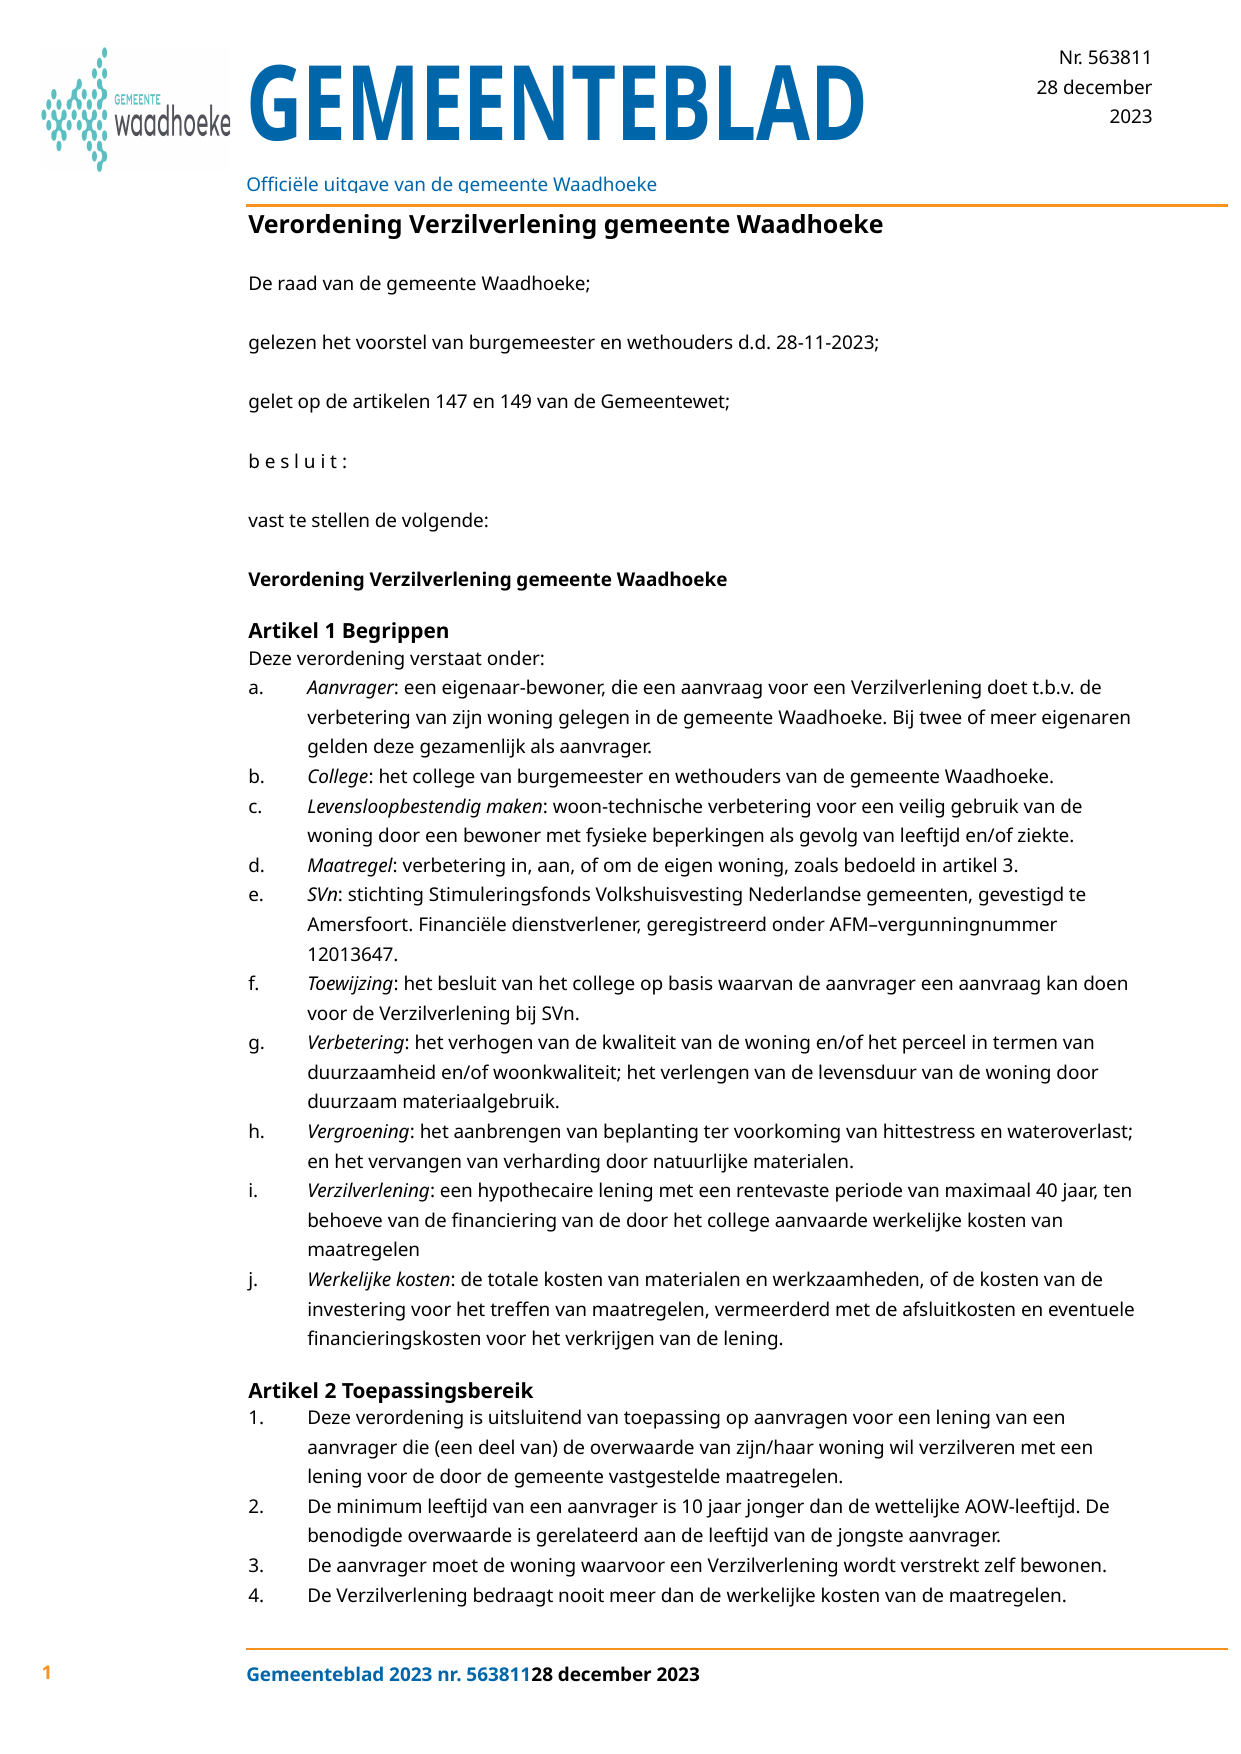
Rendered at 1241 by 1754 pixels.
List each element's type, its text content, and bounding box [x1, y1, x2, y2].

text Verordening Verzilverlening gemeente Waadhoeke [248, 207, 1152, 241]
text De raad van de gemeente Waadhoeke; [248, 270, 1152, 296]
list College: het college van burgemeester en wethouders van de gemeente Waadhoeke. [248, 763, 1152, 789]
list Toewijzing: het besluit van het college op basis waarvan de aanvrager een aanvraag kan doen voor de Verzilverlening bij SVn. [248, 970, 1152, 1026]
list Werkelijke kosten: de totale kosten van materialen en werkzaamheden, of de kosten van de investering voor het treffen van maatregelen, vermeerderd met de afsluitkosten en eventuele financieringskosten voor het verkrijgen van de lening. [248, 1266, 1152, 1351]
picture [41, 47, 231, 172]
text Artikel 1 Begrippen [248, 617, 1152, 645]
list Deze verordening is uitsluitend van toepassing op aanvragen voor een lening van een aanvrager die (een deel van) de overwaarde van zijn/haar woning wil verzilveren met een lening voor de door de gemeente vastgestelde maatregelen. [248, 1404, 1152, 1489]
list Verbetering: het verhogen van de kwaliteit van de woning en/of het perceel in termen van duurzaamheid en/of woonkwaliteit; het verlengen van de levensduur van de woning door duurzaam materiaalgebruik. [248, 1029, 1152, 1114]
text vast te stellen de volgende: [248, 507, 1152, 533]
text Artikel 2 Toepassingsbereik [248, 1376, 1152, 1404]
text gelet op de artikelen 147 en 149 van de Gemeentewet; [248, 389, 1152, 414]
list De aanvrager moet de woning waarvoor een Verzilverlening wordt verstrekt zelf bewonen. [248, 1552, 1152, 1578]
text Verordening Verzilverlening gemeente Waadhoeke [248, 566, 1152, 592]
text b e s l u i t : [248, 448, 1152, 473]
list Verzilverlening: een hypothecaire lening met een rentevaste periode van maximaal 40 jaar, ten behoeve van de financiering van de door het college aanvaarde werkelijke kosten van maatregelen [248, 1177, 1152, 1262]
list De Verzilverlening bedraagt nooit meer dan de werkelijke kosten van de maatregelen. [248, 1582, 1152, 1607]
list Levensloopbestendig maken: woon-technische verbetering voor een veilig gebruik van de woning door een bewoner met fysieke beperkingen als gevolg van leeftijd en/of ziekte. [248, 793, 1152, 848]
list De minimum leeftijd van een aanvrager is 10 jaar jonger dan de wettelijke AOW-leeftijd. De benodigde overwaarde is gerelateerd aan de leeftijd van de jongste aanvrager. [248, 1493, 1152, 1548]
list Maatregel: verbetering in, aan, of om de eigen woning, zoals bedoeld in artikel 3. [248, 852, 1152, 878]
list SVn: stichting Stimuleringsfonds Volkshuisvesting Nederlandse gemeenten, gevestigd te Amersfoort. Financiële dienstverlener, geregistreerd onder AFM–vergunningnummer 12013647. [248, 882, 1152, 967]
text gelezen het voorstel van burgemeester en wethouders d.d. 28-11-2023; [248, 329, 1152, 355]
list Aanvrager: een eigenaar-bewoner, die een aanvraag voor een Verzilverlening doet t.b.v. de verbetering van zijn woning gelegen in de gemeente Waadhoeke. Bij twee of meer eigenaren gelden deze gezamenlijk als aanvrager. [248, 674, 1152, 759]
text Deze verordening verstaat onder: [248, 645, 1152, 671]
list Vergroening: het aanbrengen van beplanting ter voorkoming van hittestress en wateroverlast; en het vervangen van verharding door natuurlijke materialen. [248, 1118, 1152, 1174]
